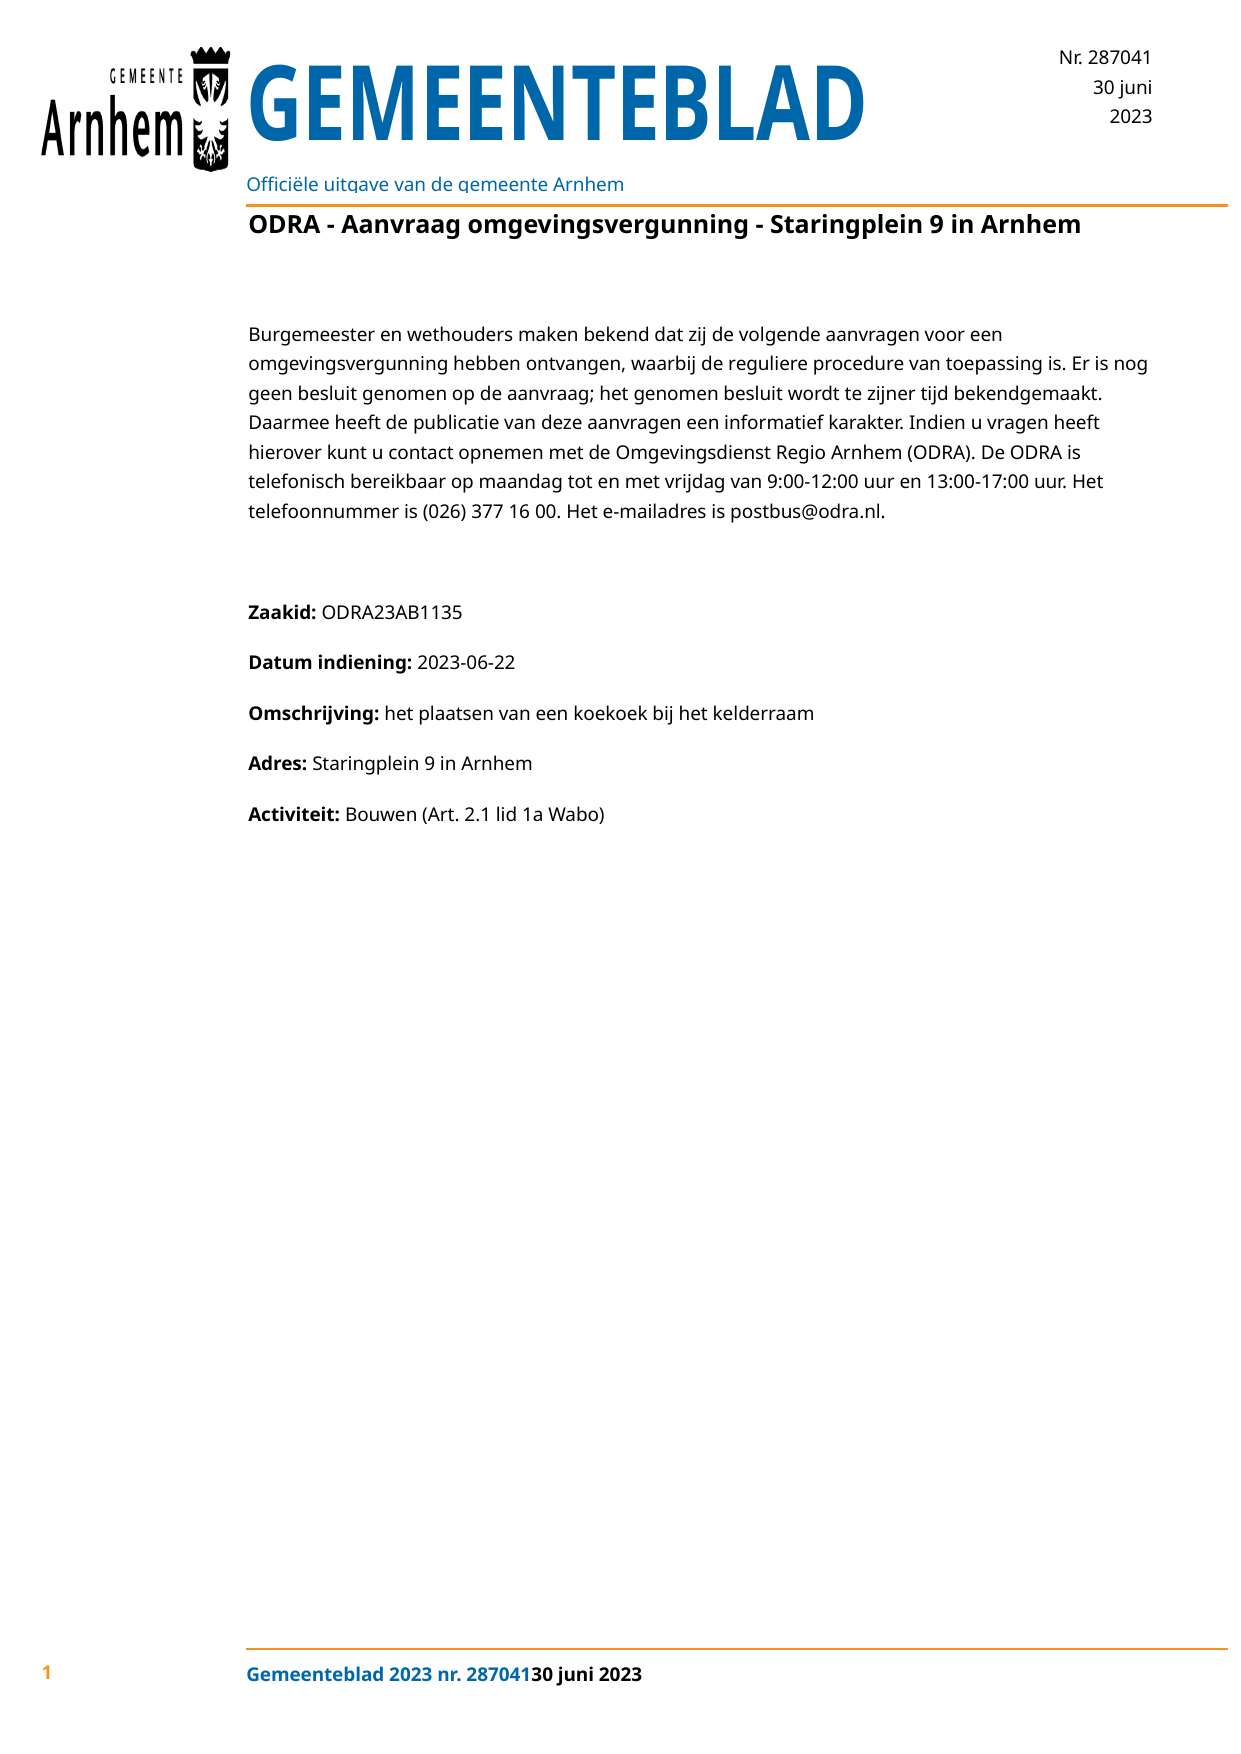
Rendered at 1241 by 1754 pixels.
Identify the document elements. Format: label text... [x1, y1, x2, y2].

text Zaakid: ODRA23AB1135 [248, 599, 1152, 625]
text Datum indiening: 2023-06-22 [248, 649, 1152, 675]
text ODRA - Aanvraag omgevingsvergunning - Staringplein 9 in Arnhem [248, 207, 1152, 241]
text Omschrijving: het plaatsen van een koekoek bij het kelderraam [248, 700, 1152, 726]
text Activiteit: Bouwen (Art. 2.1 lid 1a Wabo) [248, 801, 1152, 826]
text Adres: Staringplein 9 in Arnhem [248, 750, 1152, 776]
text Burgemeester en wethouders maken bekend dat zij de volgende aanvragen voor een omgevingsvergunning hebben ontvangen, waarbij de reguliere procedure van toepassing is. Er is nog geen besluit genomen op de aanvraag; het genomen besluit wordt te zijner tijd bekendgemaakt. Daarmee heeft de publicatie van deze aanvragen een informatief karakter. Indien u vragen heeft hierover kunt u contact opnemen met de Omgevingsdienst Regio Arnhem (ODRA). De ODRA is telefonisch bereikbaar op maandag tot en met vrijdag van 9:00-12:00 uur en 13:00-17:00 uur. Het telefoonnummer is (026) 377 16 00. Het e-mailadres is postbus@odra.nl. [248, 321, 1152, 524]
picture [41, 47, 231, 172]
